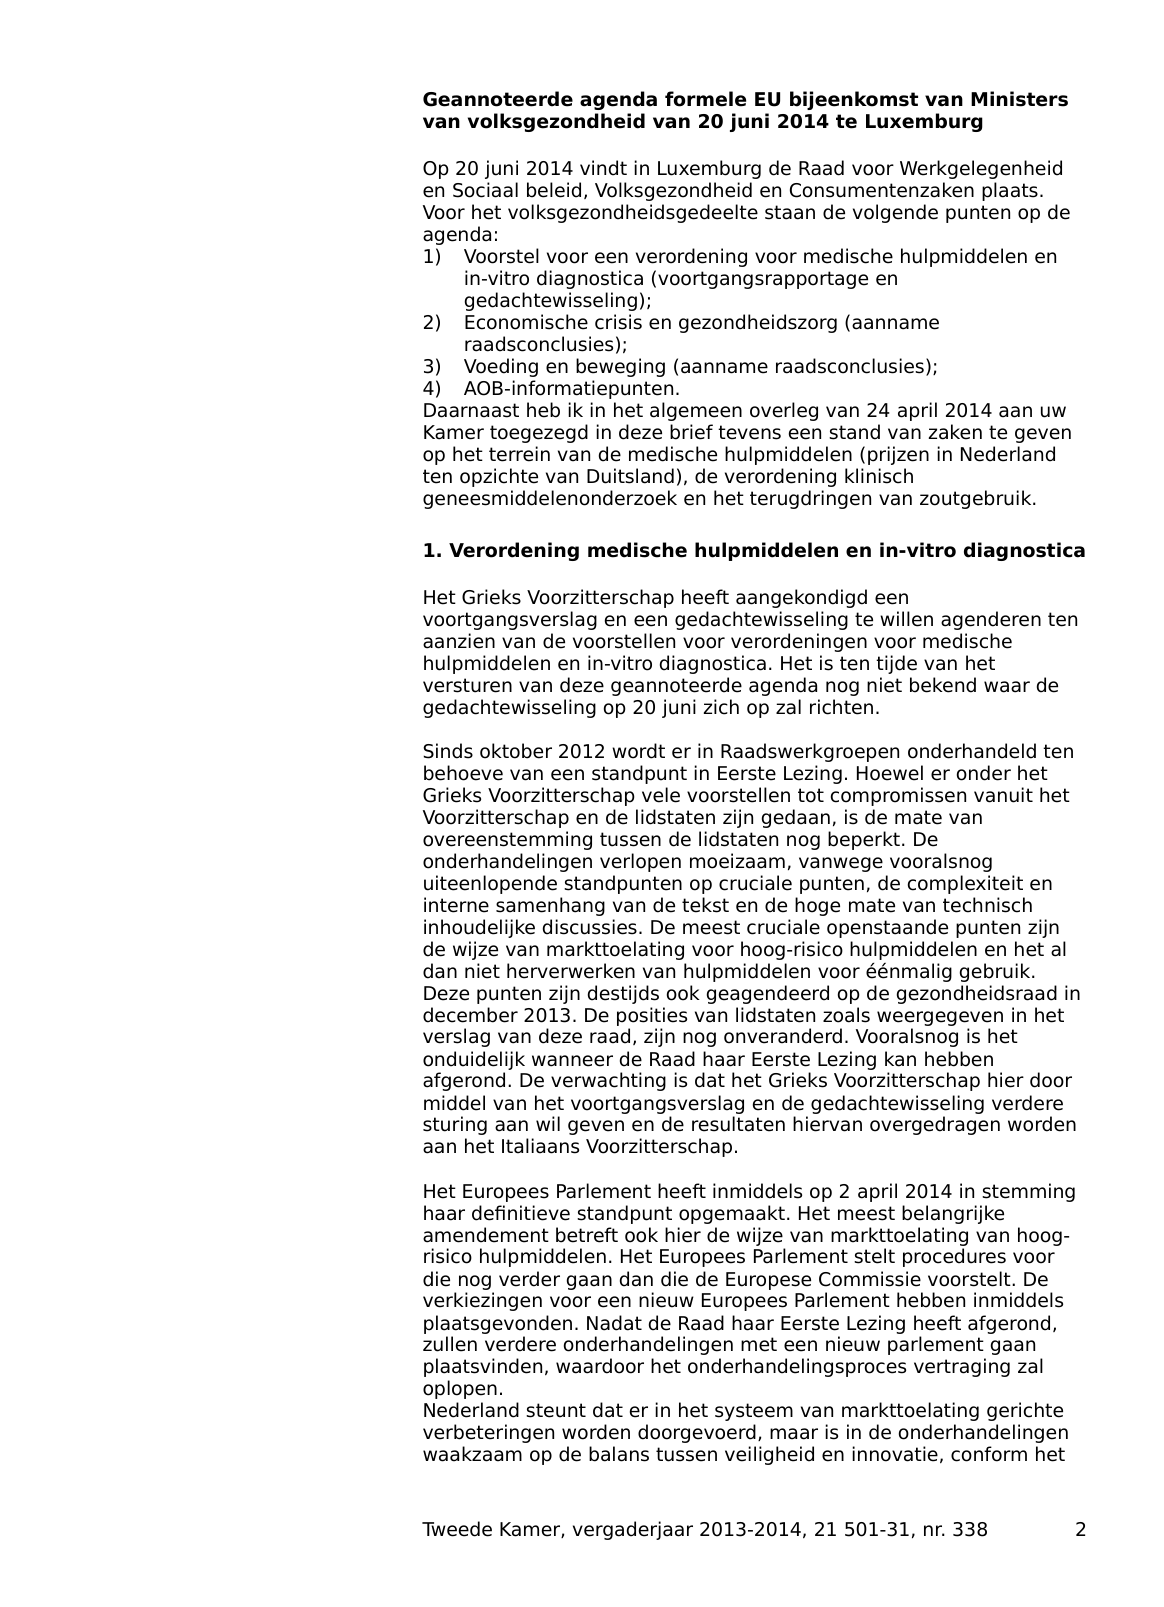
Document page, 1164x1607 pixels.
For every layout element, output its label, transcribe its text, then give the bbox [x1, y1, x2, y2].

text Het Europees Parlement heeft inmiddels op 2 april 2014 in stemming haar definitieve standpunt opgemaakt. Het meest belangrijke amendement betreft ook hier de wijze van markttoelating van hoog-risico hulpmiddelen. Het Europees Parlement stelt procedures voor die nog verder gaan dan die de Europese Commissie voorstelt. De verkiezingen voor een nieuw Europees Parlement hebben inmiddels plaatsgevonden. Nadat de Raad haar Eerste Lezing heeft afgerond, zullen verdere onderhandelingen met een nieuw parlement gaan plaatsvinden, waardoor het onderhandelingsproces vertraging zal oplopen. [422, 1181, 1087, 1400]
text Nederland steunt dat er in het systeem van markttoelating gerichte verbeteringen worden doorgevoerd, maar is in de onderhandelingen waakzaam op de balans tussen veiligheid en innovatie, conform het [422, 1400, 1087, 1466]
text Het Grieks Voorzitterschap heeft aangekondigd een voortgangsverslag en een gedachtewisseling te willen agenderen ten aanzien van de voorstellen voor verordeningen voor medische hulpmiddelen en in-vitro diagnostica. Het is ten tijde van het versturen van deze geannoteerde agenda nog niet bekend waar de gedachtewisseling op 20 juni zich op zal richten. [422, 587, 1087, 718]
text Daarnaast heb ik in het algemeen overleg van 24 april 2014 aan uw Kamer toegezegd in deze brief tevens een stand van zaken te geven op het terrein van de medische hulpmiddelen (prijzen in Nederland ten opzichte van Duitsland), de verordening klinisch geneesmiddelenonderzoek en het terugdringen van zoutgebruik. [422, 400, 1087, 510]
subtitle Geannoteerde agenda formele EU bijeenkomst van Ministers van volksgezondheid van 20 juni 2014 te Luxemburg [422, 89, 1087, 133]
text 4) AOB-informatiepunten. [422, 378, 1087, 400]
text Sinds oktober 2012 wordt er in Raadswerkgroepen onderhandeld ten behoeve van een standpunt in Eerste Lezing. Hoewel er onder het Grieks Voorzitterschap vele voorstellen tot compromissen vanuit het Voorzitterschap en de lidstaten zijn gedaan, is de mate van overeenstemming tussen de lidstaten nog beperkt. De onderhandelingen verlopen moeizaam, vanwege vooralsnog uiteenlopende standpunten op cruciale punten, de complexiteit en interne samenhang van de tekst en de hoge mate van technisch inhoudelijke discussies. De meest cruciale openstaande punten zijn de wijze van markttoelating voor hoog-risico hulpmiddelen en het al dan niet herverwerken van hulpmiddelen voor éénmalig gebruik. Deze punten zijn destijds ook geagendeerd op de gezondheidsraad in december 2013. De posities van lidstaten zoals weergegeven in het verslag van deze raad, zijn nog onveranderd. Vooralsnog is het onduidelijk wanneer de Raad haar Eerste Lezing kan hebben afgerond. De verwachting is dat het Grieks Voorzitterschap hier door middel van het voortgangsverslag en de gedachtewisseling verdere sturing aan wil geven en de resultaten hiervan overgedragen worden aan het Italiaans Voorzitterschap. [422, 741, 1087, 1158]
text 3) Voeding en beweging (aanname raadsconclusies); [422, 356, 1087, 378]
text 1) Voorstel voor een verordening voor medische hulpmiddelen en in-vitro diagnostica (voortgangsrapportage en gedachtewisseling); [422, 246, 1087, 312]
text 2) Economische crisis en gezondheidszorg (aanname raadsconclusies); [422, 312, 1087, 356]
text Op 20 juni 2014 vindt in Luxemburg de Raad voor Werkgelegenheid en Sociaal beleid, Volksgezondheid en Consumentenzaken plaats. Voor het volksgezondheidsgedeelte staan de volgende punten op de agenda: [422, 158, 1087, 246]
subtitle 1. Verordening medische hulpmiddelen en in-vitro diagnostica [422, 540, 1087, 562]
